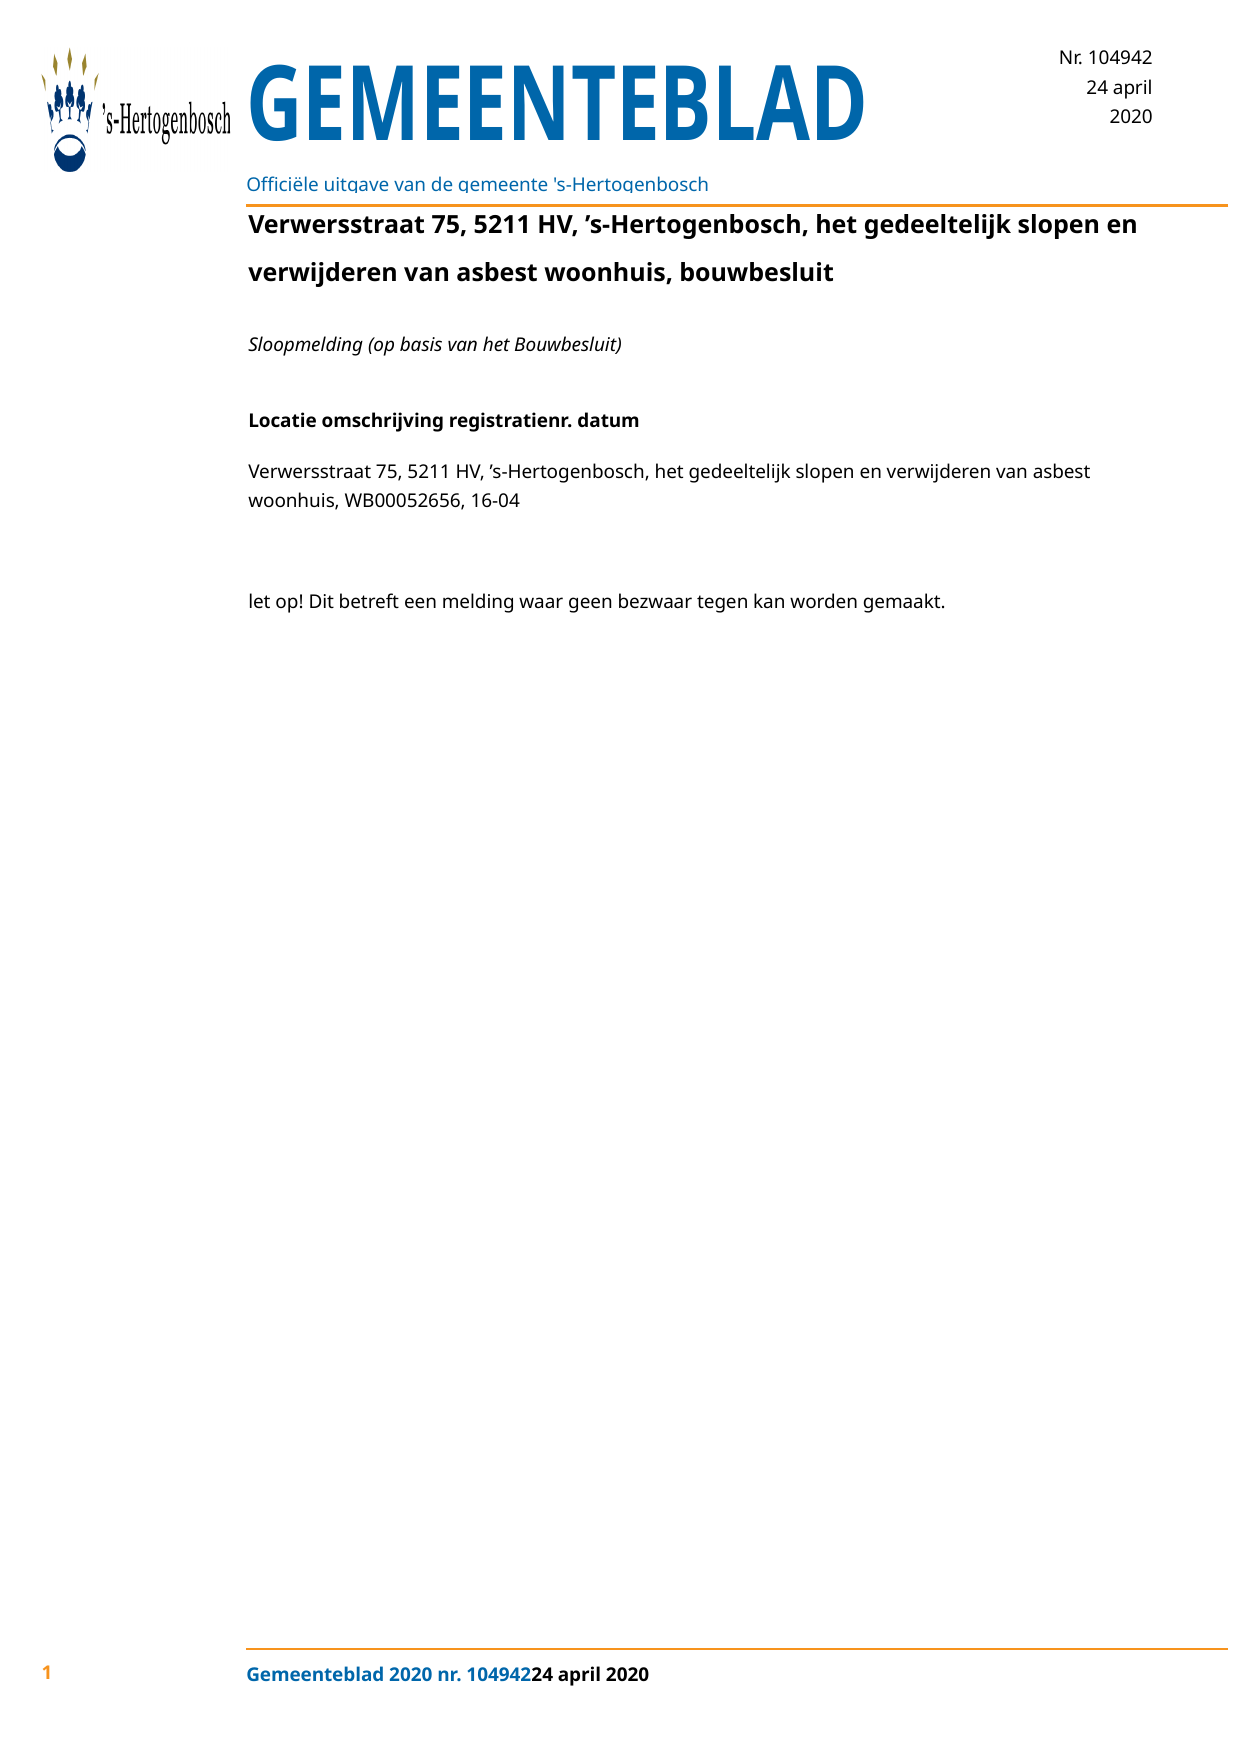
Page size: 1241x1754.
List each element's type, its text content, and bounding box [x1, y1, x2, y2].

text Sloopmelding (op basis van het Bouwbesluit) [248, 331, 1152, 357]
text Verwersstraat 75, 5211 HV, ’s-Hertogenbosch, het gedeeltelijk slopen en verwijderen van asbest woonhuis, WB00052656, 16-04 [248, 458, 1152, 513]
text Locatie omschrijving registratienr. datum [248, 408, 1152, 433]
text let op! Dit betreft een melding waar geen bezwaar tegen kan worden gemaakt. [248, 588, 1152, 614]
picture [41, 47, 231, 172]
text Verwersstraat 75, 5211 HV, ’s-Hertogenbosch, het gedeeltelijk slopen en verwijderen van asbest woonhuis, bouwbesluit [248, 207, 1152, 288]
